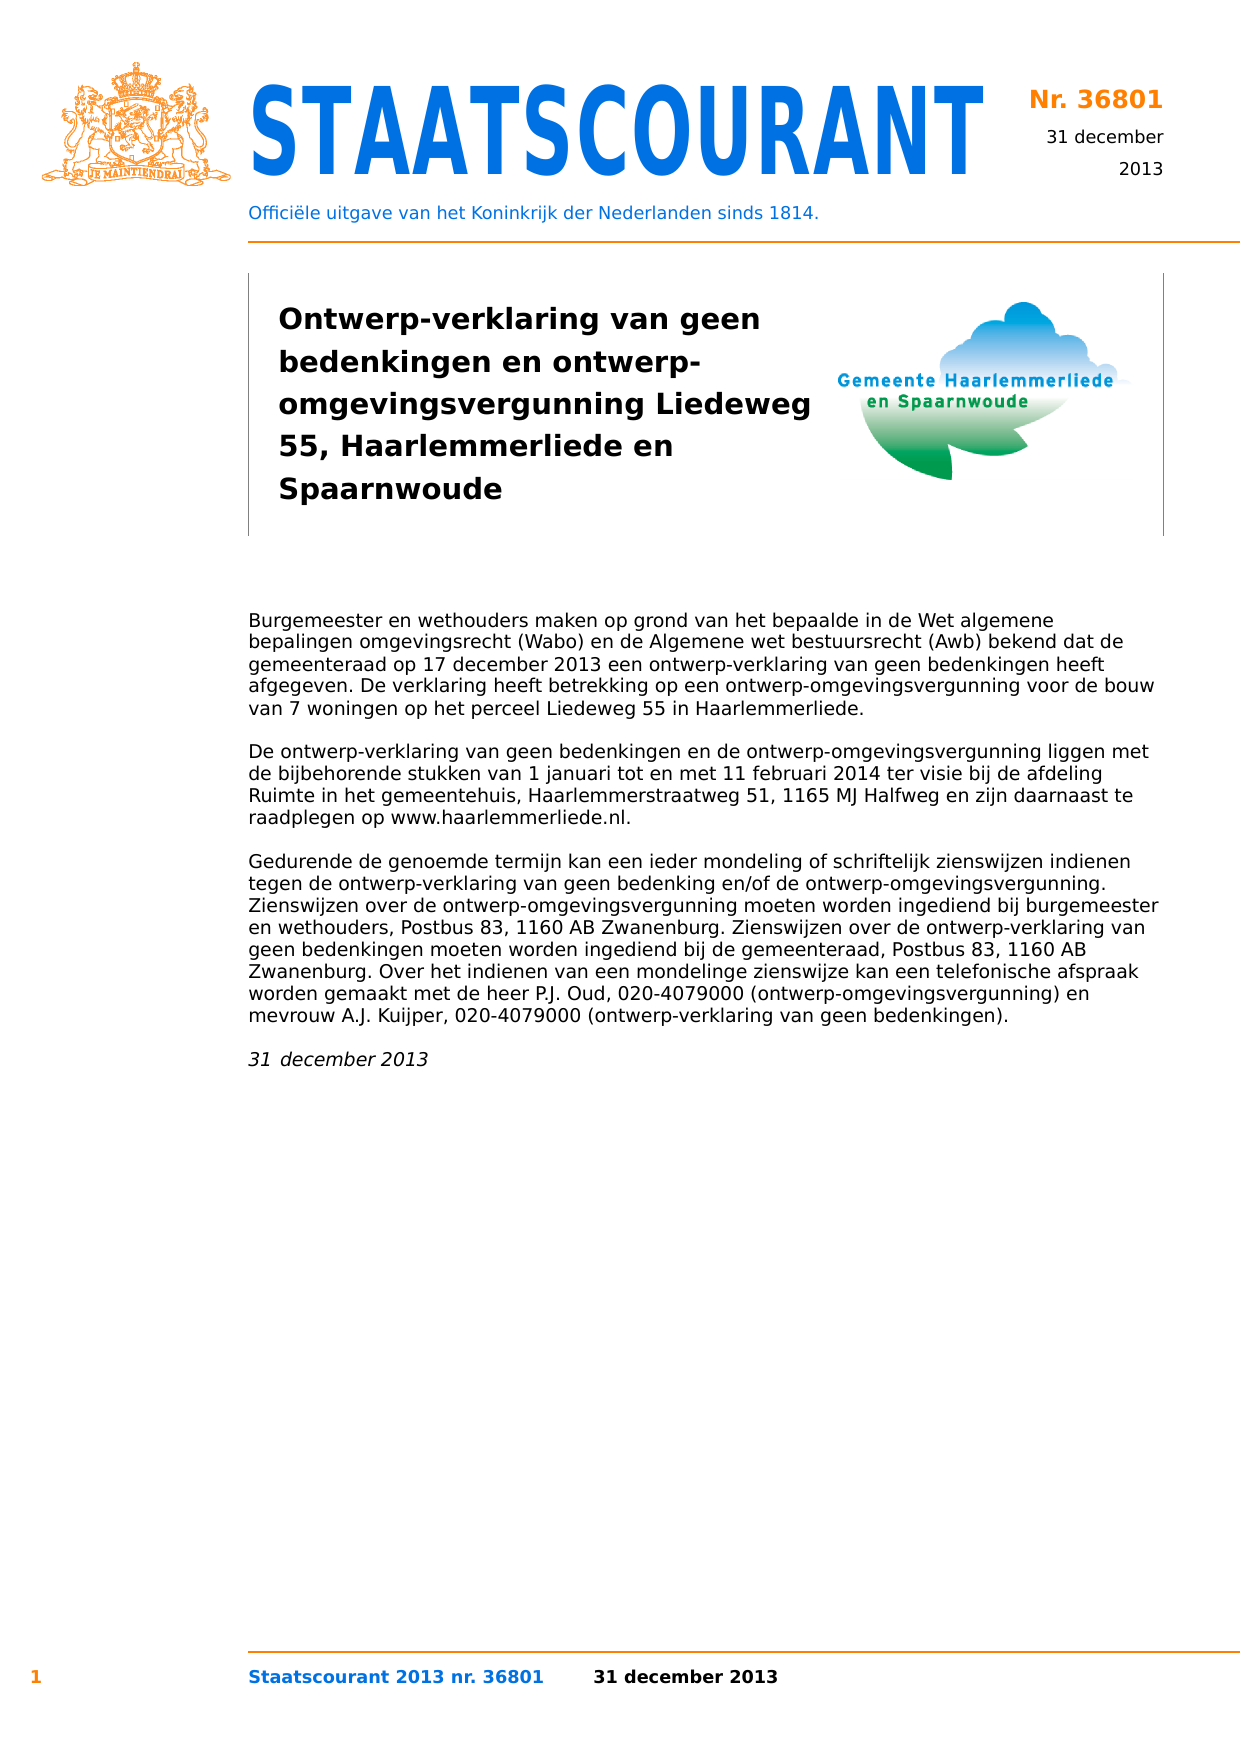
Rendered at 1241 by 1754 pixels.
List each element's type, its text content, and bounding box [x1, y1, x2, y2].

subtitle Ontwerp-verklaring van geen bedenkingen en ontwerp-omgevingsvergunning Liedeweg 55, Haarlemmerliede en Spaarnwoude [249, 273, 1163, 536]
table_cell 2013 [998, 153, 1240, 203]
table_header Nr. 36801 [998, 62, 1240, 121]
picture [41, 62, 231, 186]
table_cell Officiële uitgave van het Koninkrijk der Nederlanden sinds 1814. [248, 203, 1240, 241]
picture [838, 302, 1134, 480]
text Gedurende de genoemde termijn kan een ieder mondeling of schriftelijk zienswijzen indienen tegen de ontwerp-verklaring van geen bedenking en/of de ontwerp-omgevingsvergunning. Zienswijzen over de ontwerp-omgevingsvergunning moeten worden ingediend bij burgemeester en wethouders, Postbus 83, 1160 AB Zwanenburg. Zienswijzen over de ontwerp-verklaring van geen bedenkingen moeten worden ingediend bij de gemeenteraad, Postbus 83, 1160 AB Zwanenburg. Over het indienen van een mondelinge zienswijze kan een telefonische afspraak worden gemaakt met de heer P.J. Oud, 020-4079000 (ontwerp-omgevingsvergunning) en mevrouw A.J. Kuijper, 020-4079000 (ontwerp-verklaring van geen bedenkingen). [248, 851, 1163, 1027]
text 31 december 2013 [248, 1049, 1163, 1071]
table_header [25, 62, 248, 241]
text Burgemeester en wethouders maken op grond van het bepaalde in de Wet algemene bepalingen omgevingsrecht (Wabo) en de Algemene wet bestuursrecht (Awb) bekend dat de gemeenteraad op 17 december 2013 een ontwerp-verklaring van geen bedenkingen heeft afgegeven. De verklaring heeft betrekking op een ontwerp-omgevingsvergunning voor de bouw van 7 woningen op het perceel Liedeweg 55 in Haarlemmerliede. [248, 609, 1163, 719]
text De ontwerp-verklaring van geen bedenkingen en de ontwerp-omgevingsvergunning liggen met de bijbehorende stukken van 1 januari tot en met 11 februari 2014 ter visie bij de afdeling Ruimte in het gemeentehuis, Haarlemmerstraatweg 51, 1165 MJ Halfweg en zijn daarnaast te raadplegen op www.haarlemmerliede.nl. [248, 741, 1163, 829]
table_header STAATSCOURANT [248, 62, 998, 203]
table_cell 31 december [998, 121, 1240, 153]
